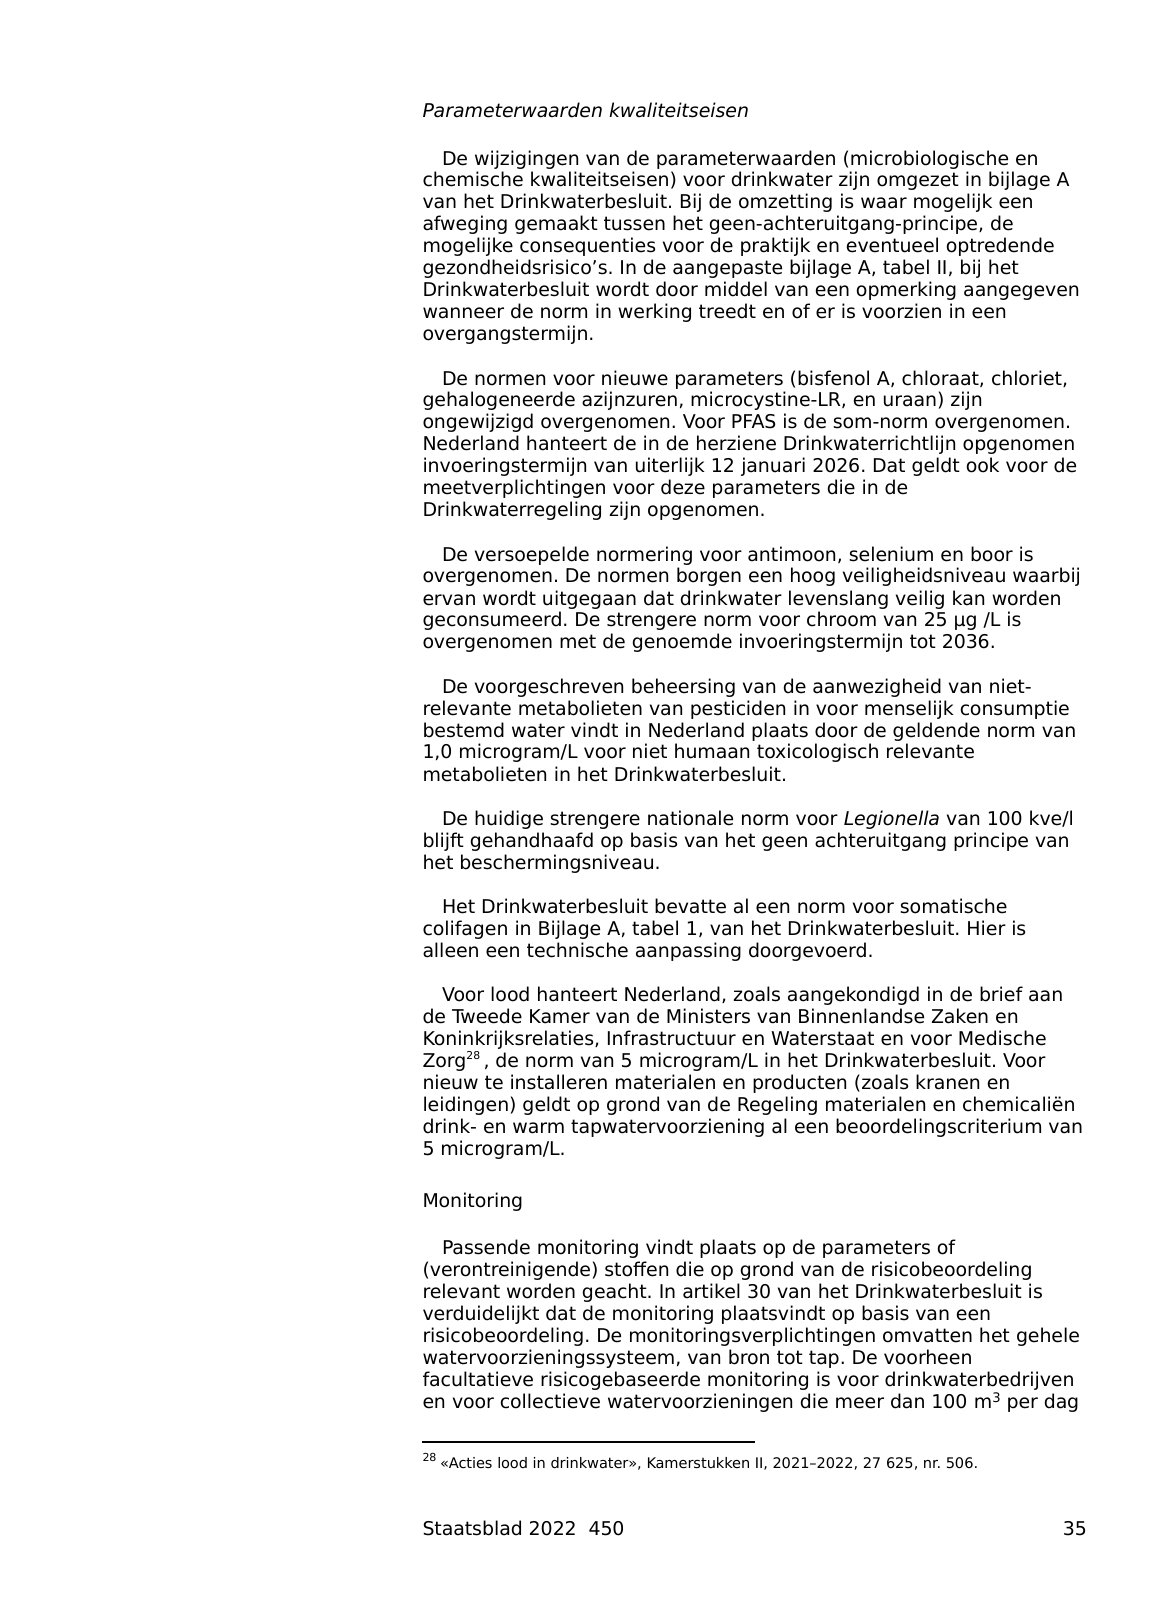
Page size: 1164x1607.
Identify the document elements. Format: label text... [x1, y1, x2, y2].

text Het Drinkwaterbesluit bevatte al een norm voor somatische colifagen in Bijlage A, tabel 1, van het Drinkwaterbesluit. Hier is alleen een technische aanpassing doorgevoerd. [422, 896, 1087, 962]
text «Acties lood in drinkwater», Kamerstukken II, 2021–2022, 27 625, nr. 506. [422, 1451, 1087, 1473]
text Voor lood hanteert Nederland, zoals aangekondigd in de brief aan de Tweede Kamer van de Ministers van Binnenlandse Zaken en Koninkrijksrelaties, Infrastructuur en Waterstaat en voor Medische Zorg, de norm van 5 microgram/L in het Drinkwaterbesluit. Voor nieuw te installeren materialen en producten (zoals kranen en leidingen) geldt op grond van de Regeling materialen en chemicaliën drink- en warm tapwatervoorziening al een beoordelingscriterium van 5 microgram/L. [422, 984, 1087, 1160]
text De voorgeschreven beheersing van de aanwezigheid van niet-relevante metabolieten van pesticiden in voor menselijk consumptie bestemd water vindt in Nederland plaats door de geldende norm van 1,0 microgram/L voor niet humaan toxicologisch relevante metabolieten in het Drinkwaterbesluit. [422, 676, 1087, 785]
text Passende monitoring vindt plaats op de parameters of (verontreinigende) stoffen die op grond van de risicobeoordeling relevant worden geacht. In artikel 30 van het Drinkwaterbesluit is verduidelijkt dat de monitoring plaatsvindt op basis van een risicobeoordeling. De monitoringsverplichtingen omvatten het gehele watervoorzieningssysteem, van bron tot tap. De voorheen facultatieve risicogebaseerde monitoring is voor drinkwaterbedrijven en voor collectieve watervoorzieningen die meer dan 100 m3 per dag [422, 1237, 1087, 1412]
text De wijzigingen van de parameterwaarden (microbiologische en chemische kwaliteitseisen) voor drinkwater zijn omgezet in bijlage A van het Drinkwaterbesluit. Bij de omzetting is waar mogelijk een afweging gemaakt tussen het geen-achteruitgang-principe, de mogelijke consequenties voor de praktijk en eventueel optredende gezondheidsrisico’s. In de aangepaste bijlage A, tabel II, bij het Drinkwaterbesluit wordt door middel van een opmerking aangegeven wanneer de norm in werking treedt en of er is voorzien in een overgangstermijn. [422, 147, 1087, 345]
text De normen voor nieuwe parameters (bisfenol A, chloraat, chloriet, gehalogeneerde azijnzuren, microcystine-LR, en uraan) zijn ongewijzigd overgenomen. Voor PFAS is de som-norm overgenomen. Nederland hanteert de in de herziene Drinkwaterrichtlijn opgenomen invoeringstermijn van uiterlijk 12 januari 2026. Dat geldt ook voor de meetverplichtingen voor deze parameters die in de Drinkwaterregeling zijn opgenomen. [422, 367, 1087, 521]
subtitle Monitoring [422, 1190, 1087, 1212]
text De huidige strengere nationale norm voor Legionella van 100 kve/l blijft gehandhaafd op basis van het geen achteruitgang principe van het beschermingsniveau. [422, 808, 1087, 873]
subtitle Parameterwaarden kwaliteitseisen [422, 100, 1087, 122]
text De versoepelde normering voor antimoon, selenium en boor is overgenomen. De normen borgen een hoog veiligheidsniveau waarbij ervan wordt uitgegaan dat drinkwater levenslang veilig kan worden geconsumeerd. De strengere norm voor chroom van 25 μg /L is overgenomen met de genoemde invoeringstermijn tot 2036. [422, 543, 1087, 653]
